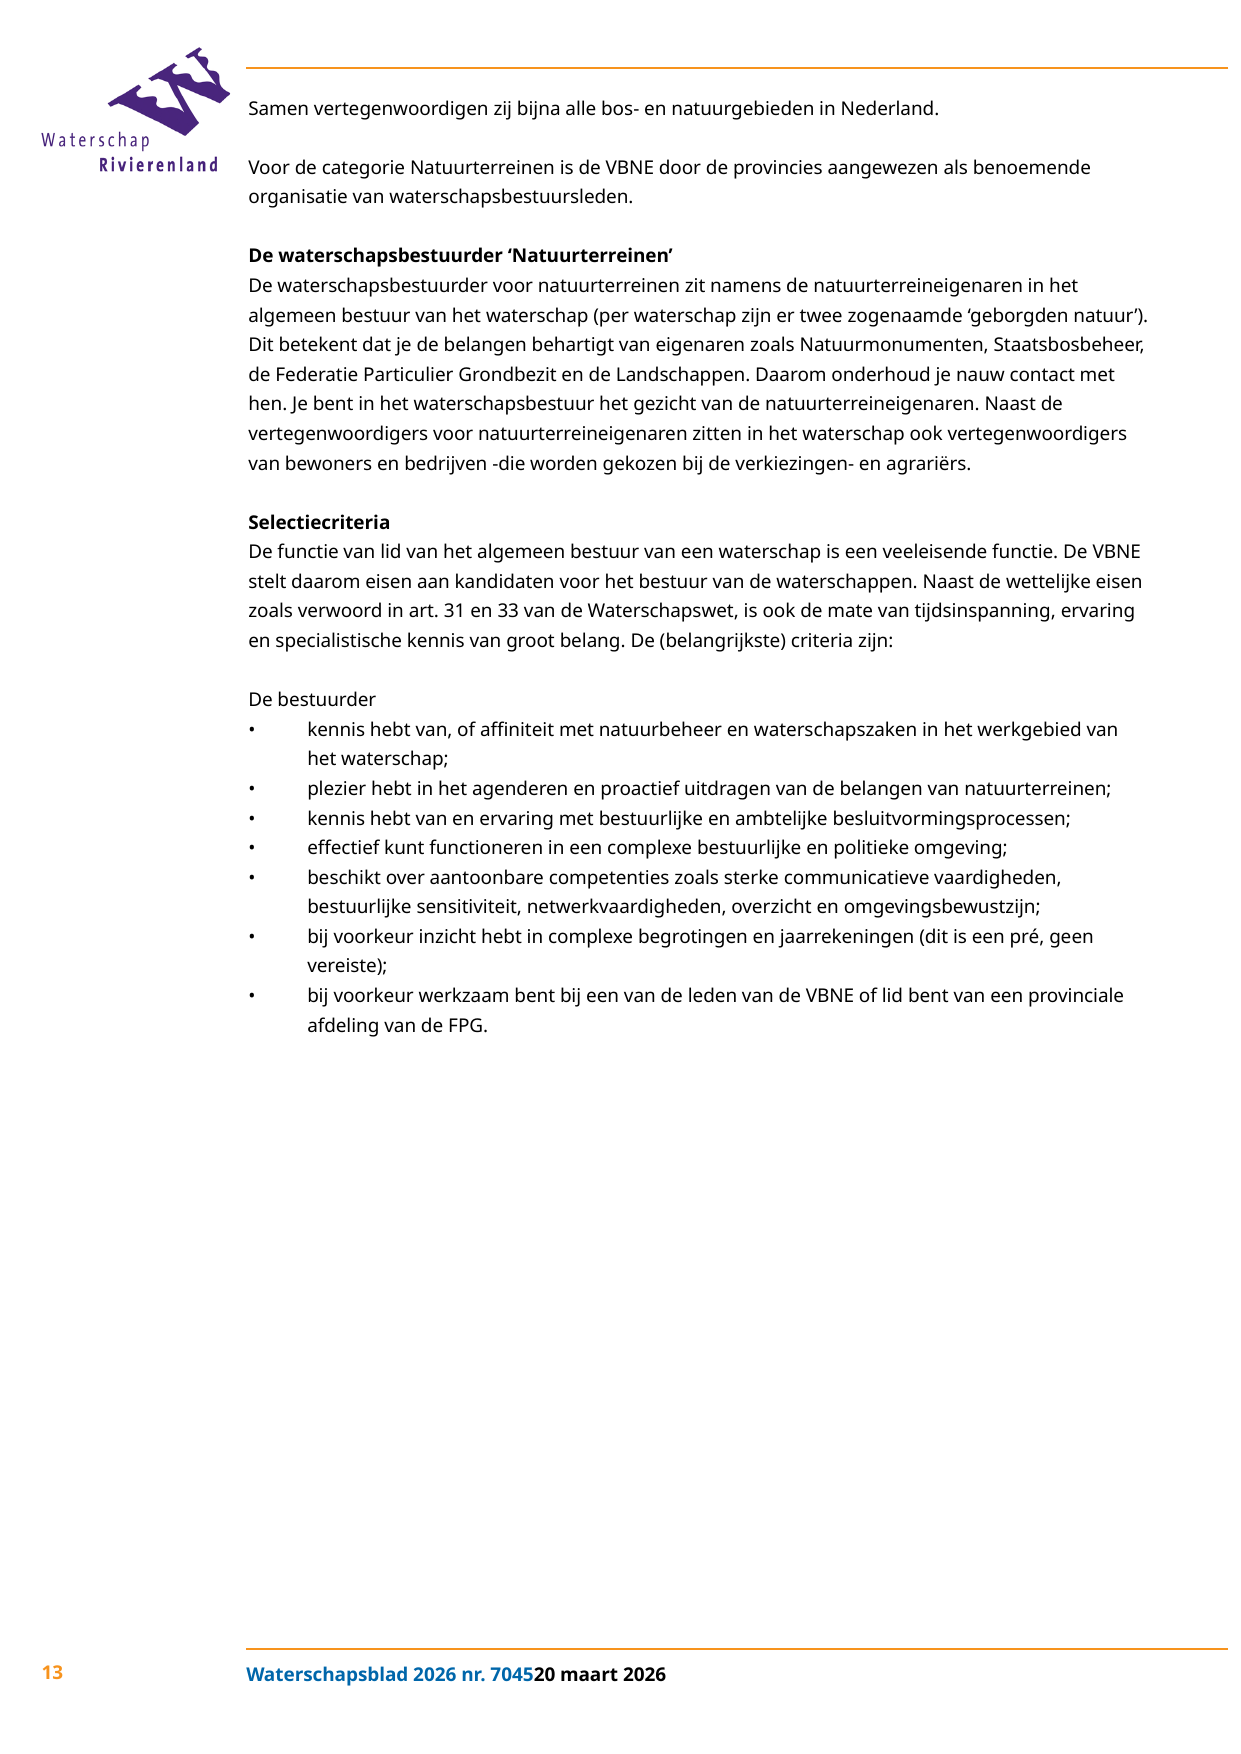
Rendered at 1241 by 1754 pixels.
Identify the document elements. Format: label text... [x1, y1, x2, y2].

text De bestuurder [248, 686, 1152, 712]
text De functie van lid van het algemeen bestuur van een waterschap is een veeleisende functie. De VBNE stelt daarom eisen aan kandidaten voor het bestuur van de waterschappen. Naast de wettelijke eisen zoals verwoord in art. 31 en 33 van de Waterschapswet, is ook de mate van tijdsinspanning, ervaring en specialistische kennis van groot belang. De (belangrijkste) criteria zijn: [248, 538, 1152, 653]
list kennis hebt van, of affiniteit met natuurbeheer en waterschapszaken in het werkgebied van het waterschap; [248, 716, 1152, 771]
list kennis hebt van en ervaring met bestuurlijke en ambtelijke besluitvormingsprocessen; [248, 805, 1152, 831]
text De waterschapsbestuurder voor natuurterreinen zit namens de natuurterreineigenaren in het algemeen bestuur van het waterschap (per waterschap zijn er twee zogenaamde ‘geborgden natuur’). Dit betekent dat je de belangen behartigt van eigenaren zoals Natuurmonumenten, Staatsbosbeheer, de Federatie Particulier Grondbezit en de Landschappen. Daarom onderhoud je nauw contact met hen. Je bent in het waterschapsbestuur het gezicht van de natuurterreineigenaren. Naast de vertegenwoordigers voor natuurterreineigenaren zitten in het waterschap ook vertegenwoordigers van bewoners en bedrijven -die worden gekozen bij de verkiezingen- en agrariërs. [248, 272, 1152, 476]
text Voor de categorie Natuurterreinen is de VBNE door de provincies aangewezen als benoemende organisatie van waterschapsbestuursleden. [248, 154, 1152, 209]
text De waterschapsbestuurder ‘Natuurterreinen’ [248, 243, 1152, 268]
text Selectiecriteria [248, 509, 1152, 535]
list plezier hebt in het agenderen en proactief uitdragen van de belangen van natuurterreinen; [248, 775, 1152, 801]
list bij voorkeur inzicht hebt in complexe begrotingen en jaarrekeningen (dit is een pré, geen vereiste); [248, 923, 1152, 978]
list beschikt over aantoonbare competenties zoals sterke communicatieve vaardigheden, bestuurlijke sensitiviteit, netwerkvaardigheden, overzicht en omgevingsbewustzijn; [248, 864, 1152, 919]
text Samen vertegenwoordigen zij bijna alle bos- en natuurgebieden in Nederland. [248, 95, 1152, 121]
picture [41, 47, 231, 172]
list effectief kunt functioneren in een complexe bestuurlijke en politieke omgeving; [248, 834, 1152, 860]
list bij voorkeur werkzaam bent bij een van de leden van de VBNE of lid bent van een provinciale afdeling van de FPG. [248, 982, 1152, 1038]
